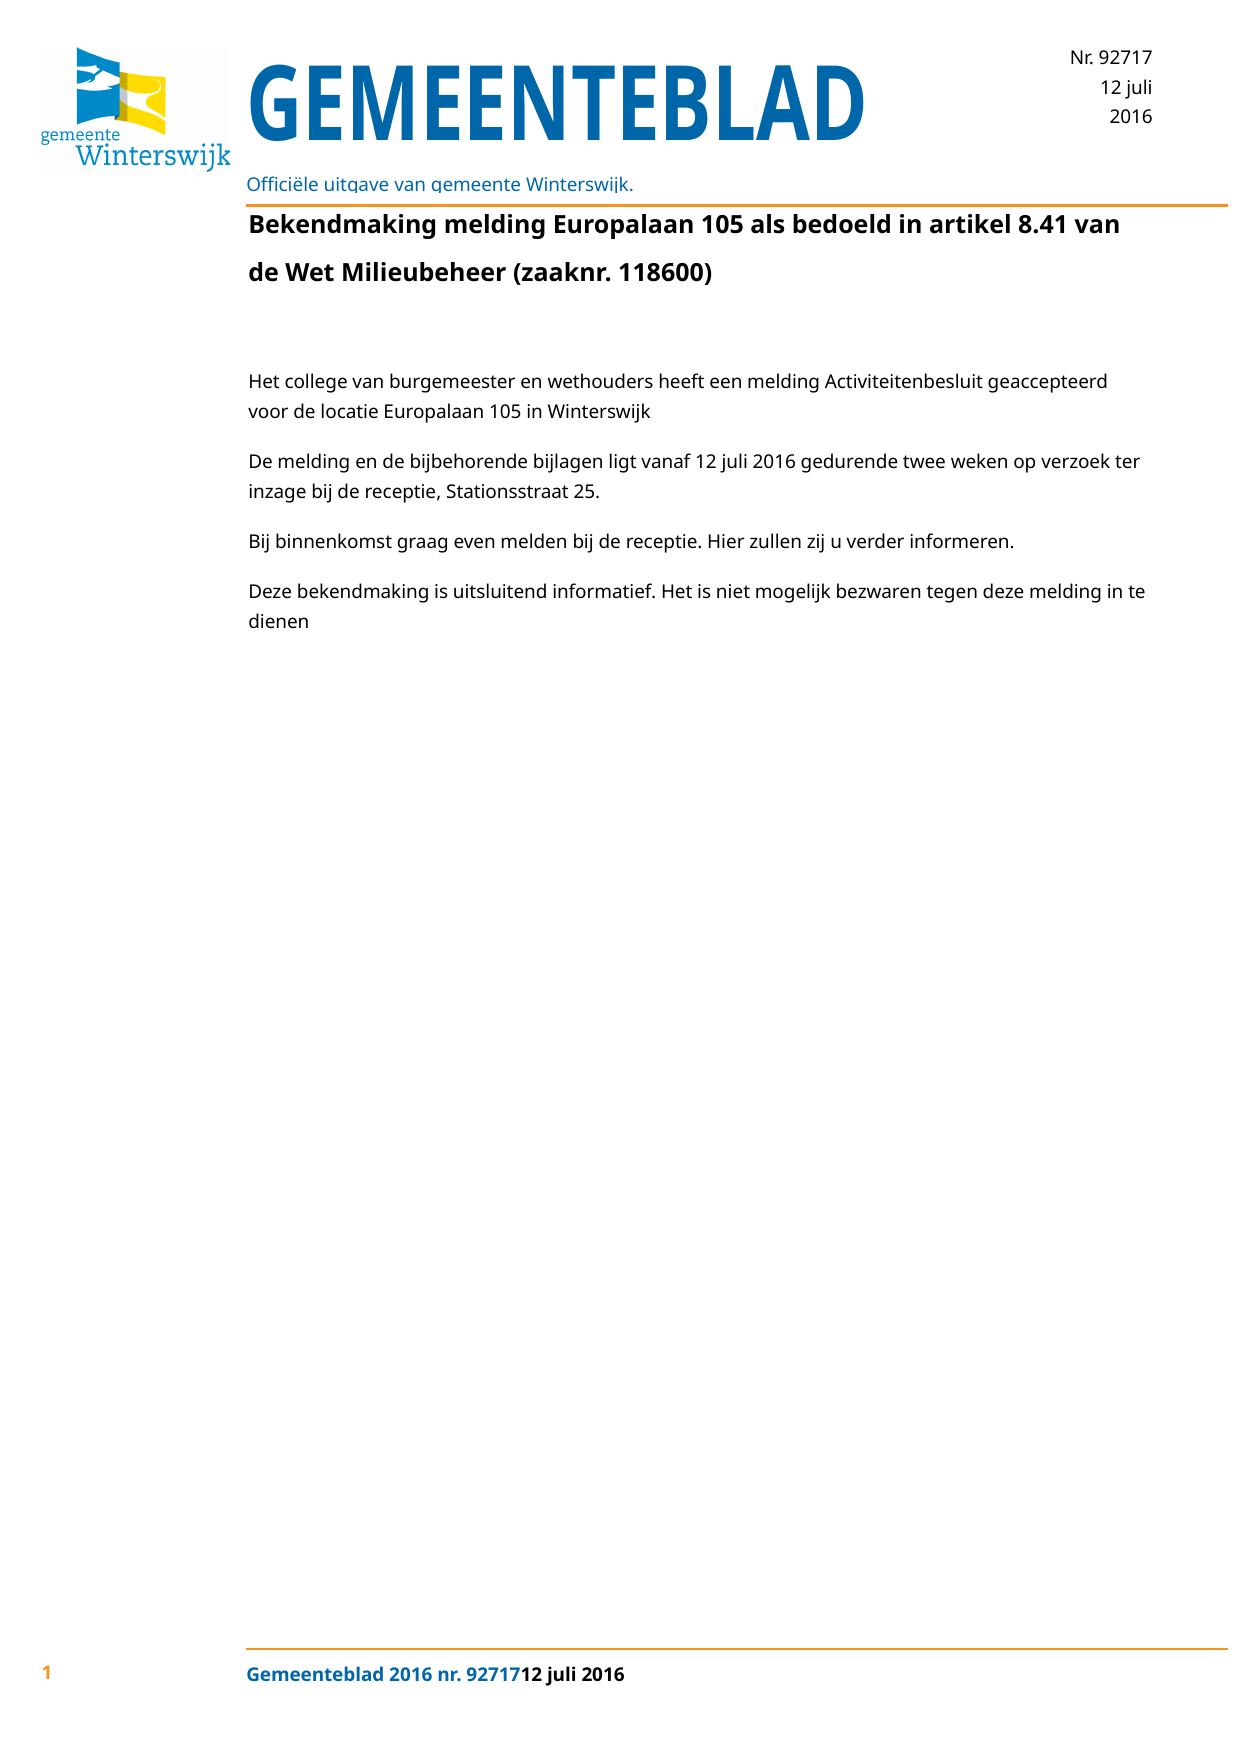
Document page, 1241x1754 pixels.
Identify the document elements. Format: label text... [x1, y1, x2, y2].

text Deze bekendmaking is uitsluitend informatief. Het is niet mogelijk bezwaren tegen deze melding in te dienen [248, 579, 1152, 634]
picture [41, 47, 231, 172]
text De melding en de bijbehorende bijlagen ligt vanaf 12 juli 2016 gedurende twee weken op verzoek ter inzage bij de receptie, Stationsstraat 25. [248, 448, 1152, 504]
picture [225, 153, 231, 162]
text Bekendmaking melding Europalaan 105 als bedoeld in artikel 8.41 van de Wet Milieubeheer (zaaknr. 118600) [248, 207, 1152, 288]
text Het college van burgemeester en wethouders heeft een melding Activiteitenbesluit geaccepteerd voor de locatie Europalaan 105 in Winterswijk [248, 368, 1152, 424]
text Bij binnenkomst graag even melden bij de receptie. Hier zullen zij u verder informeren. [248, 528, 1152, 554]
